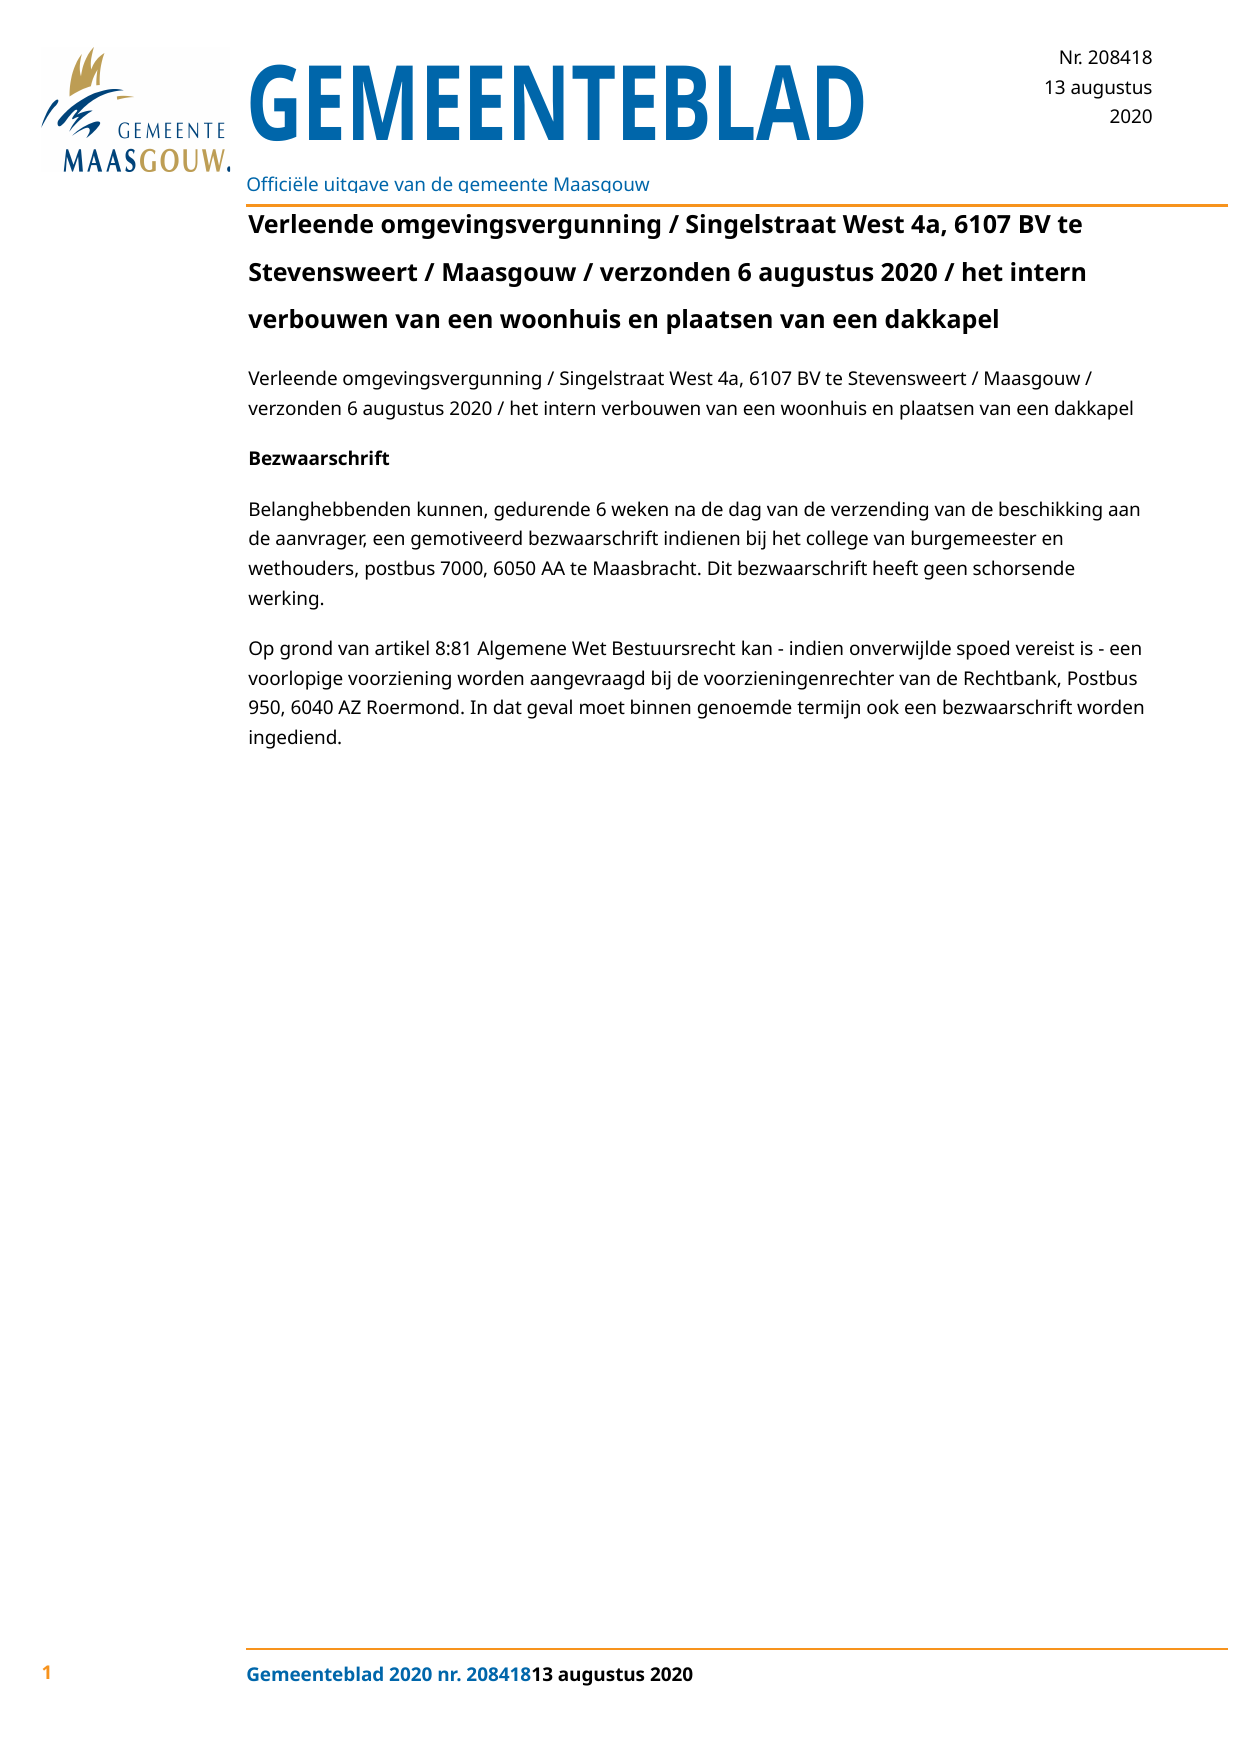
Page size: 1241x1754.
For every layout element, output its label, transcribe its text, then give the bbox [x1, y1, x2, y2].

text Verleende omgevingsvergunning / Singelstraat West 4a, 6107 BV te Stevensweert / Maasgouw / verzonden 6 augustus 2020 / het intern verbouwen van een woonhuis en plaatsen van een dakkapel [248, 366, 1152, 421]
text Belanghebbenden kunnen, gedurende 6 weken na de dag van de verzending van de beschikking aan de aanvrager, een gemotiveerd bezwaarschrift indienen bij het college van burgemeester en wethouders, postbus 7000, 6050 AA te Maasbracht. Dit bezwaarschrift heeft geen schorsende werking. [248, 496, 1152, 610]
text Op grond van artikel 8:81 Algemene Wet Bestuursrecht kan - indien onverwijlde spoed vereist is - een voorlopige voorziening worden aangevraagd bij de voorzieningenrechter van de Rechtbank, Postbus 950, 6040 AZ Roermond. In dat geval moet binnen genoemde termijn ook een bezwaarschrift worden ingediend. [248, 635, 1152, 749]
text Verleende omgevingsvergunning / Singelstraat West 4a, 6107 BV te Stevensweert / Maasgouw / verzonden 6 augustus 2020 / het intern verbouwen van een woonhuis en plaatsen van een dakkapel [248, 207, 1152, 336]
text Bezwaarschrift [248, 446, 1152, 471]
picture [41, 47, 231, 172]
